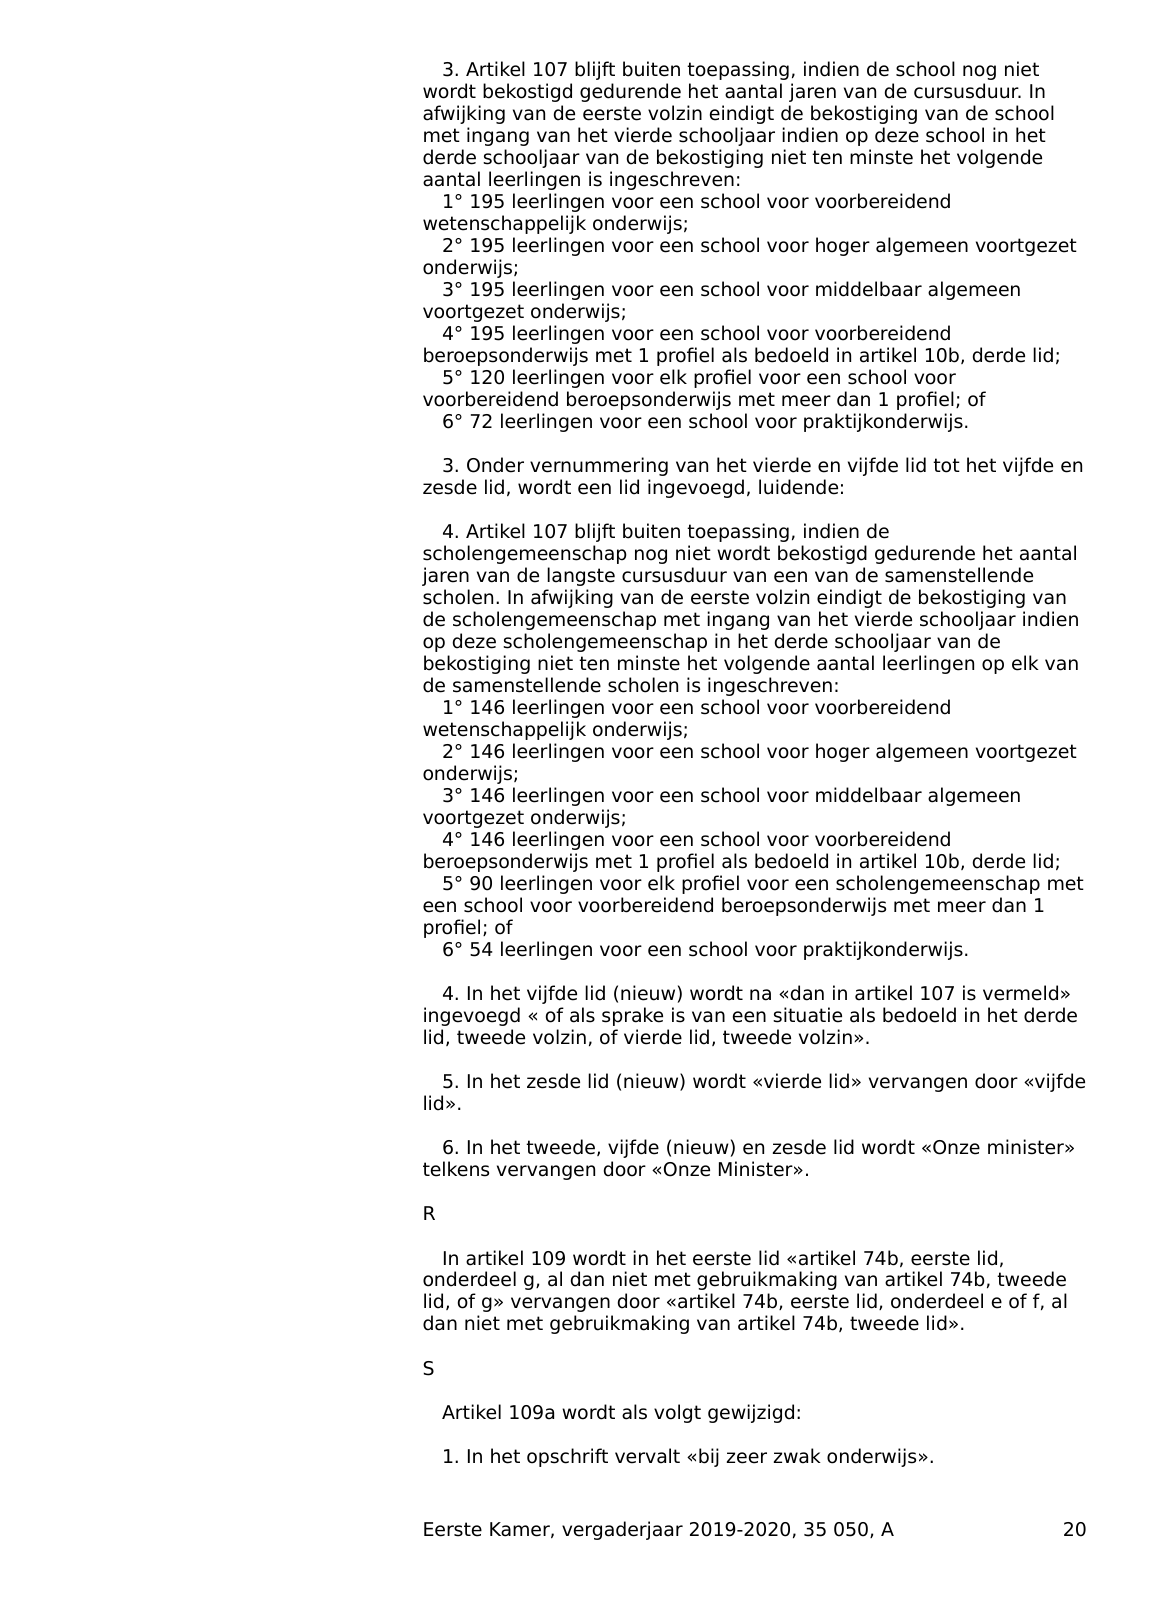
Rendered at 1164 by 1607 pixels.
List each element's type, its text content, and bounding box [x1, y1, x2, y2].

text Artikel 109a wordt als volgt gewijzigd: [422, 1402, 1087, 1424]
text 4. In het vijfde lid (nieuw) wordt na «dan in artikel 107 is vermeld» ingevoegd « of als sprake is van een situatie als bedoeld in het derde lid, tweede volzin, of vierde lid, tweede volzin». [422, 983, 1087, 1049]
text 1° 195 leerlingen voor een school voor voorbereidend wetenschappelijk onderwijs; [422, 191, 1087, 235]
text 6° 72 leerlingen voor een school voor praktijkonderwijs. [422, 411, 1087, 433]
text 6° 54 leerlingen voor een school voor praktijkonderwijs. [422, 939, 1087, 961]
text 2° 146 leerlingen voor een school voor hoger algemeen voortgezet onderwijs; [422, 741, 1087, 785]
text 5° 120 leerlingen voor elk profiel voor een school voor voorbereidend beroepsonderwijs met meer dan 1 profiel; of [422, 367, 1087, 411]
text R [422, 1203, 1087, 1225]
text 4° 146 leerlingen voor een school voor voorbereidend beroepsonderwijs met 1 profiel als bedoeld in artikel 10b, derde lid; [422, 829, 1087, 873]
text 1. In het opschrift vervalt «bij zeer zwak onderwijs». [422, 1446, 1087, 1468]
text S [422, 1357, 1087, 1379]
text 4. Artikel 107 blijft buiten toepassing, indien de scholengemeenschap nog niet wordt bekostigd gedurende het aantal jaren van de langste cursusduur van een van de samenstellende scholen. In afwijking van de eerste volzin eindigt de bekostiging van de scholengemeenschap met ingang van het vierde schooljaar indien op deze scholengemeenschap in het derde schooljaar van de bekostiging niet ten minste het volgende aantal leerlingen op elk van de samenstellende scholen is ingeschreven: [422, 521, 1087, 697]
text 6. In het tweede, vijfde (nieuw) en zesde lid wordt «Onze minister» telkens vervangen door «Onze Minister». [422, 1137, 1087, 1181]
text 3° 146 leerlingen voor een school voor middelbaar algemeen voortgezet onderwijs; [422, 785, 1087, 829]
text 3. Onder vernummering van het vierde en vijfde lid tot het vijfde en zesde lid, wordt een lid ingevoegd, luidende: [422, 455, 1087, 499]
text 5. In het zesde lid (nieuw) wordt «vierde lid» vervangen door «vijfde lid». [422, 1071, 1087, 1115]
text 1° 146 leerlingen voor een school voor voorbereidend wetenschappelijk onderwijs; [422, 697, 1087, 741]
text 3° 195 leerlingen voor een school voor middelbaar algemeen voortgezet onderwijs; [422, 279, 1087, 323]
text 3. Artikel 107 blijft buiten toepassing, indien de school nog niet wordt bekostigd gedurende het aantal jaren van de cursusduur. In afwijking van de eerste volzin eindigt de bekostiging van de school met ingang van het vierde schooljaar indien op deze school in het derde schooljaar van de bekostiging niet ten minste het volgende aantal leerlingen is ingeschreven: [422, 59, 1087, 191]
text 2° 195 leerlingen voor een school voor hoger algemeen voortgezet onderwijs; [422, 235, 1087, 279]
text 4° 195 leerlingen voor een school voor voorbereidend beroepsonderwijs met 1 profiel als bedoeld in artikel 10b, derde lid; [422, 323, 1087, 367]
text 5° 90 leerlingen voor elk profiel voor een scholengemeenschap met een school voor voorbereidend beroepsonderwijs met meer dan 1 profiel; of [422, 873, 1087, 939]
text In artikel 109 wordt in het eerste lid «artikel 74b, eerste lid, onderdeel g, al dan niet met gebruikmaking van artikel 74b, tweede lid, of g» vervangen door «artikel 74b, eerste lid, onderdeel e of f, al dan niet met gebruikmaking van artikel 74b, tweede lid». [422, 1247, 1087, 1335]
